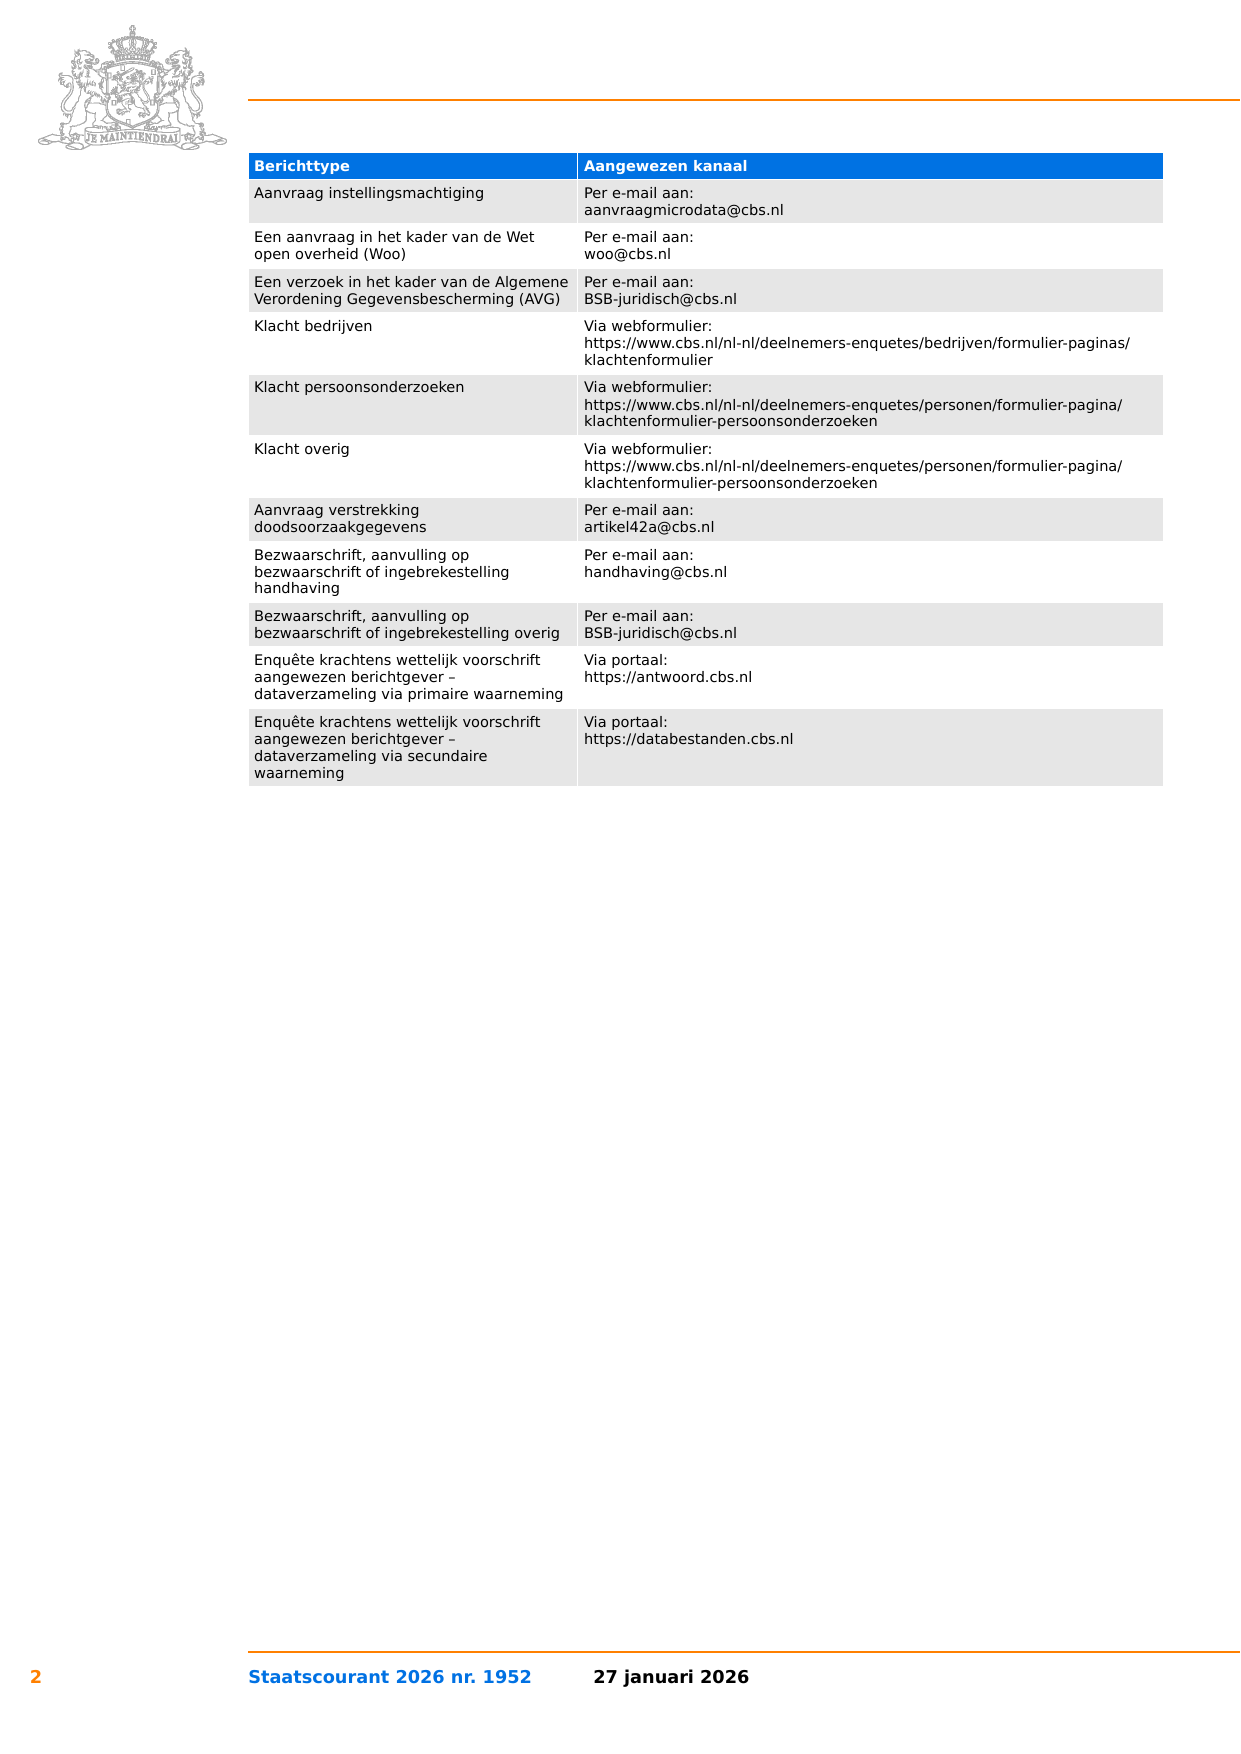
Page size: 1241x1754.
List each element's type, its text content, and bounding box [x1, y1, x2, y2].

table_cell Via portaal: https://antwoord.cbs.nl [578, 648, 1163, 708]
table_cell Via webformulier: https://www.cbs.nl/nl-nl/deelnemers-enquetes/bedrijven/formulier-paginas/klachtenformulier [578, 313, 1163, 374]
table_cell Via webformulier: https://www.cbs.nl/nl-nl/deelnemers-enquetes/personen/formulier-pagina/klachtenformulier-persoonsonderzoeken [578, 436, 1163, 496]
table_cell Een verzoek in het kader van de Algemene Verordening Gegevensbescherming (AVG) [249, 269, 577, 312]
table_cell Bezwaarschrift, aanvulling op bezwaarschrift of ingebrekestelling overig [249, 603, 577, 646]
table_cell Aanvraag instellingsmachtiging [249, 180, 577, 223]
table_cell Klacht bedrijven [249, 313, 577, 374]
table_cell Via portaal: https://databestanden.cbs.nl [578, 709, 1163, 786]
table_cell Via webformulier: https://www.cbs.nl/nl-nl/deelnemers-enquetes/personen/formulier-pagina/klachtenformulier-persoonsonderzoeken [578, 375, 1163, 435]
table_cell Klacht overig [249, 436, 577, 496]
table_cell Een aanvraag in het kader van de Wet open overheid (Woo) [249, 225, 577, 268]
table_cell Per e-mail aan: BSB-juridisch@cbs.nl [578, 269, 1163, 312]
table_cell Enquête krachtens wettelijk voorschrift aangewezen berichtgever – dataverzameling via primaire waarneming [249, 648, 577, 708]
table_cell Per e-mail aan: woo@cbs.nl [578, 225, 1163, 268]
table_cell Aanvraag verstrekking doodsoorzaakgegevens [249, 498, 577, 541]
table_cell Per e-mail aan: handhaving@cbs.nl [578, 542, 1163, 602]
table_cell Per e-mail aan: artikel42a@cbs.nl [578, 498, 1163, 541]
table_header Aangewezen kanaal [578, 153, 1163, 179]
table_cell Per e-mail aan: BSB-juridisch@cbs.nl [578, 603, 1163, 646]
table_header Berichttype [249, 153, 577, 179]
table_cell Klacht persoonsonderzoeken [249, 375, 577, 435]
table_cell Per e-mail aan: aanvraagmicrodata@cbs.nl [578, 180, 1163, 223]
table_cell Bezwaarschrift, aanvulling op bezwaarschrift of ingebrekestelling handhaving [249, 542, 577, 602]
picture [38, 25, 227, 150]
table_cell Enquête krachtens wettelijk voorschrift aangewezen berichtgever – dataverzameling via secundaire waarneming [249, 709, 577, 786]
